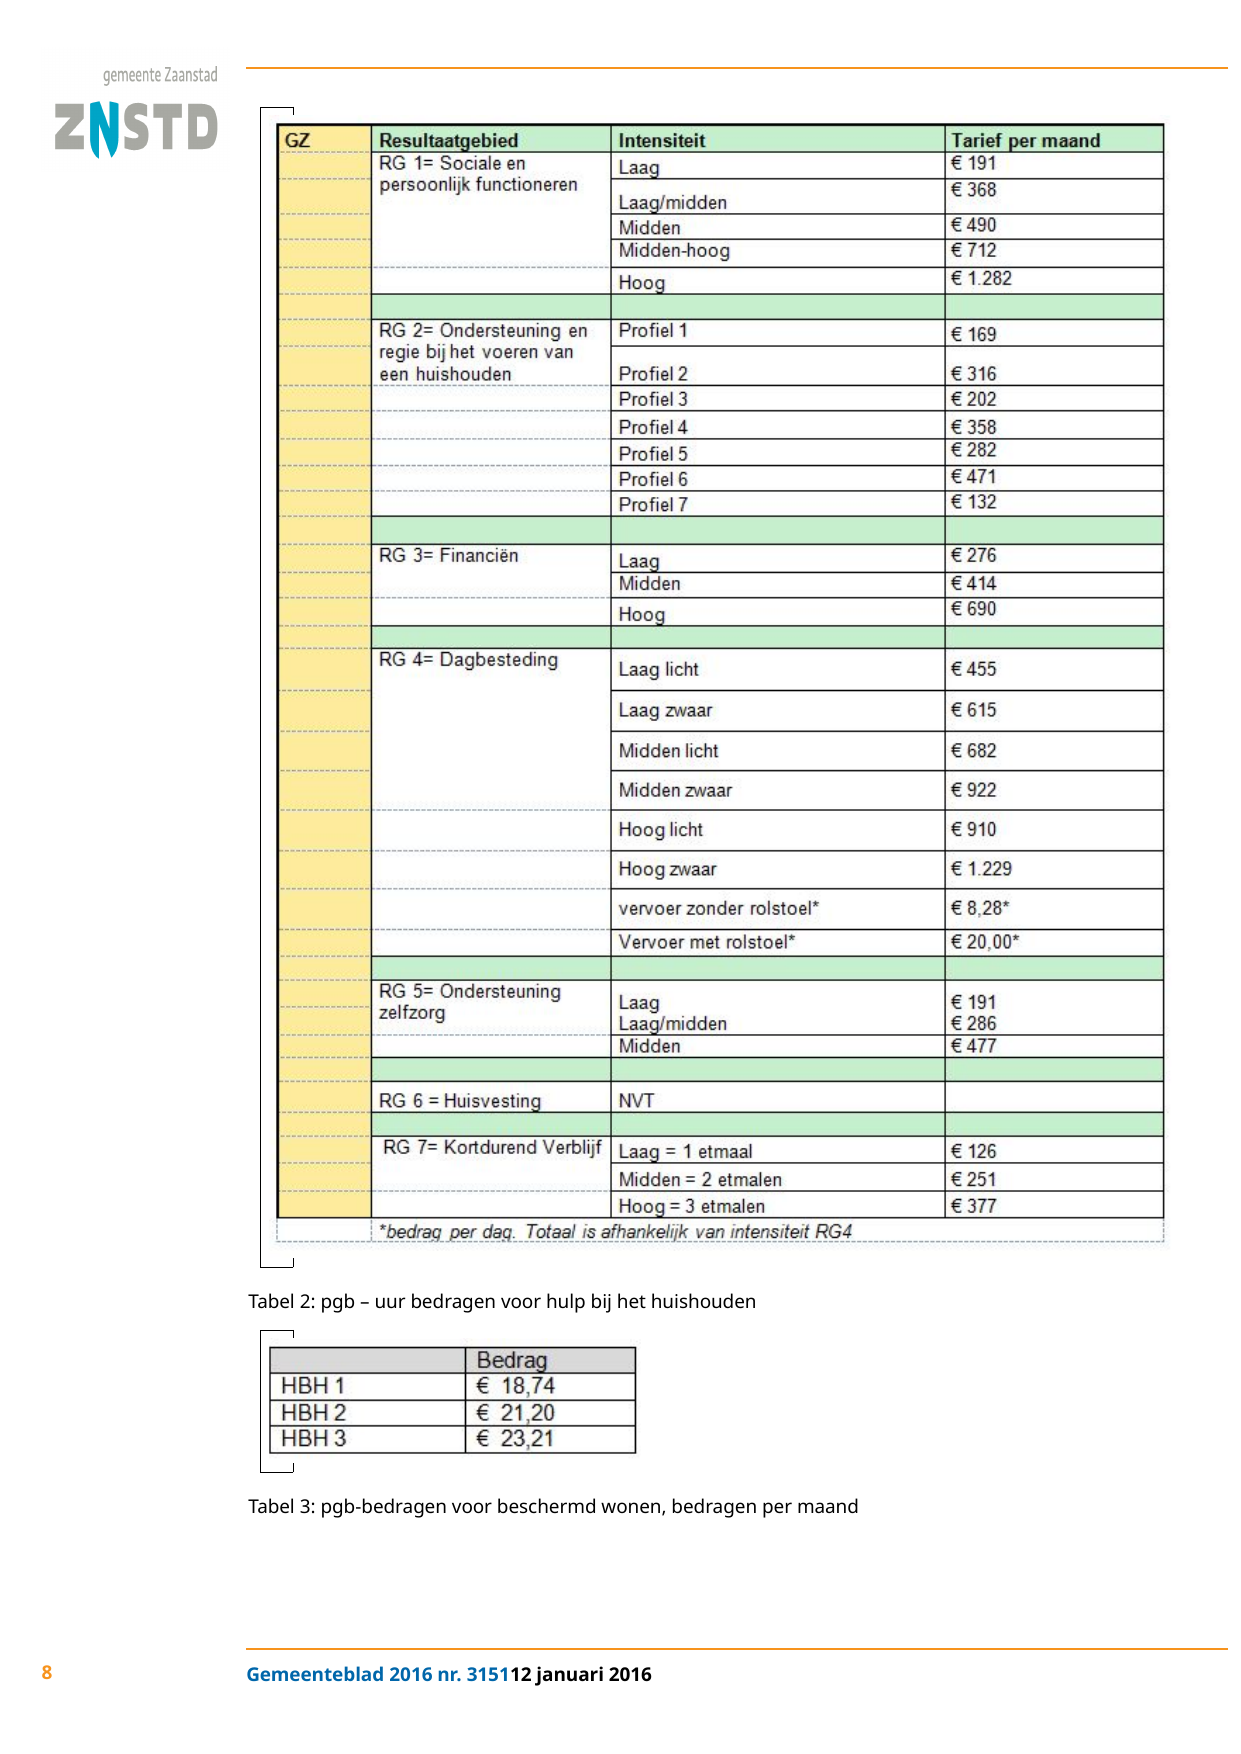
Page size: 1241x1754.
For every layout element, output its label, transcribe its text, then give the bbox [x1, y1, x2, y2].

text Tabel 3: pgb-bedragen voor beschermd wonen, bedragen per maand [248, 1493, 1152, 1519]
picture [41, 47, 231, 172]
picture [268, 1338, 653, 1463]
text Tabel 2: pgb – uur bedragen voor hulp bij het huishouden [248, 1288, 1152, 1314]
picture [268, 115, 1173, 1258]
